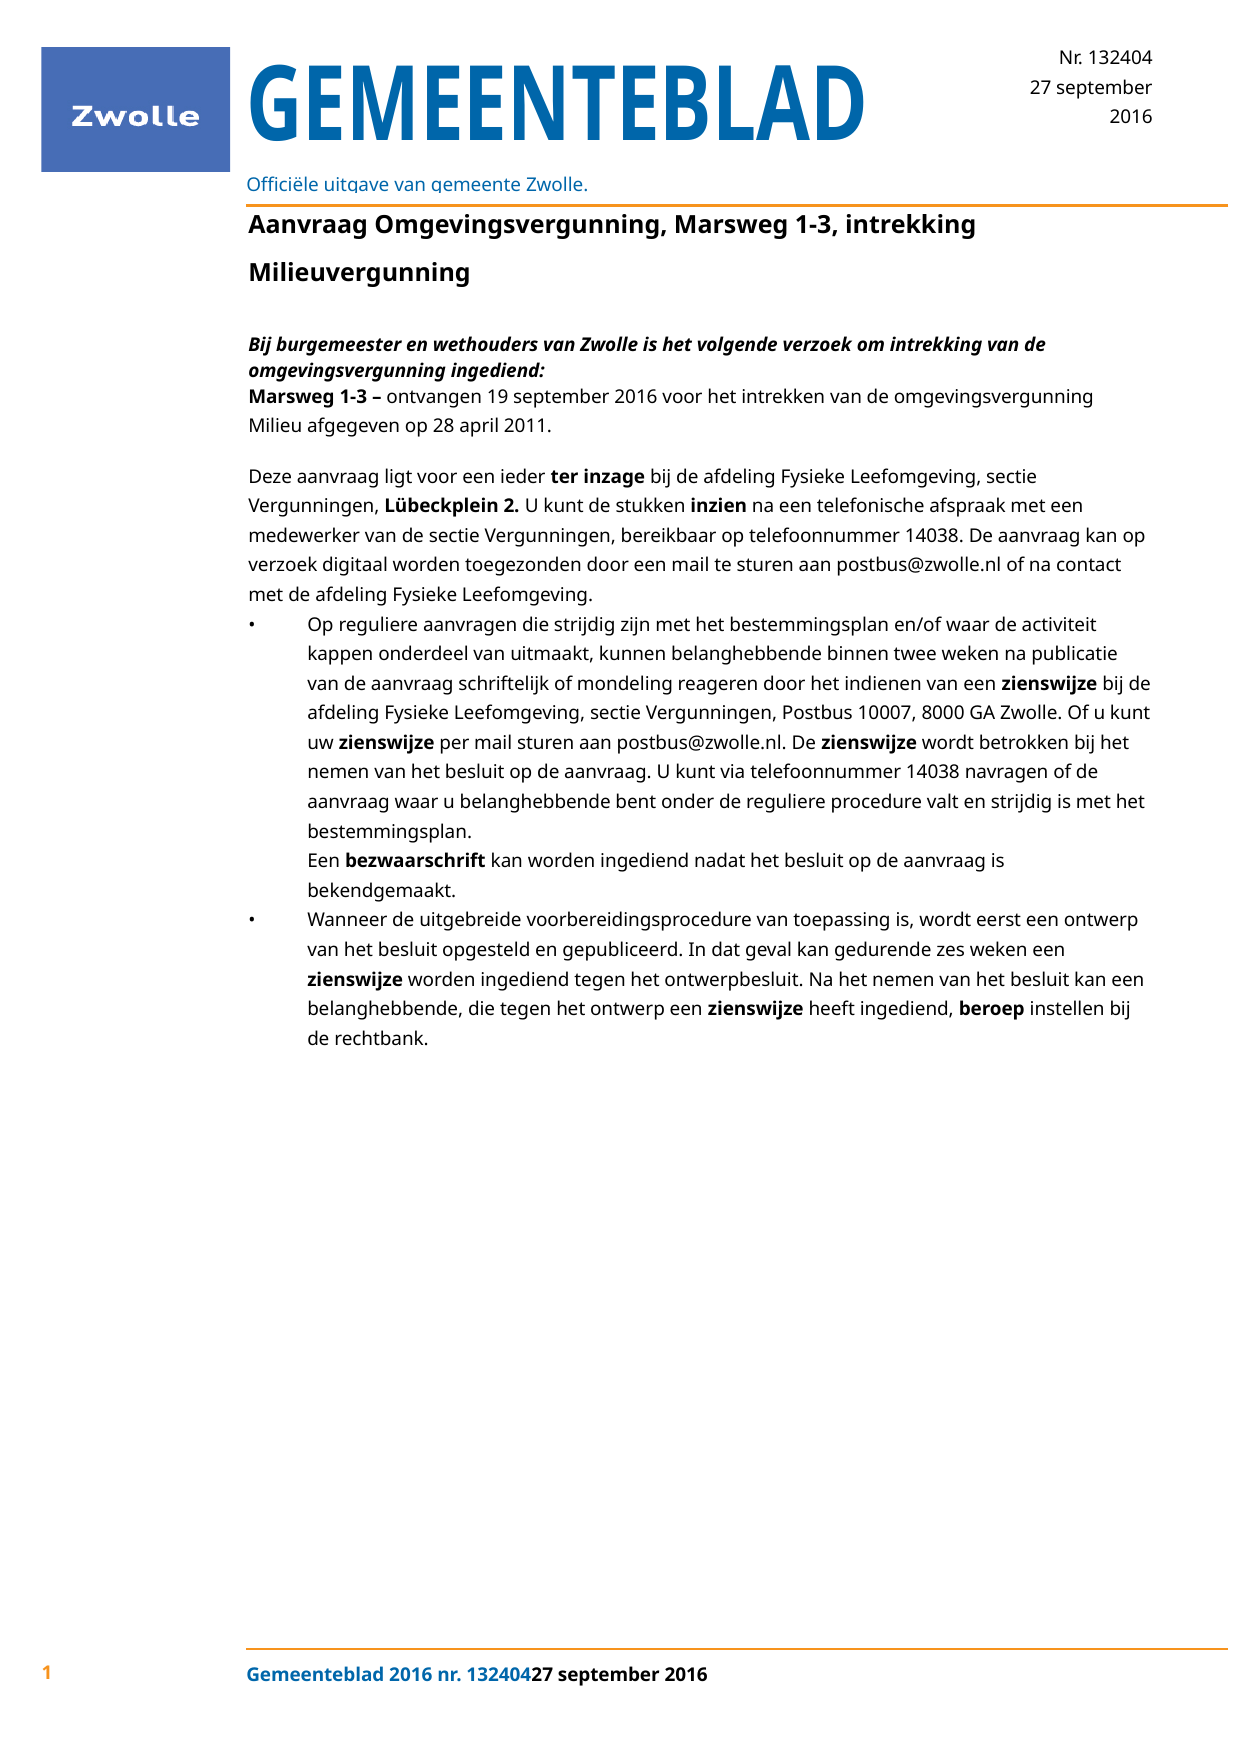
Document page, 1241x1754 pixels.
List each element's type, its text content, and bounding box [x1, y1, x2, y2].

text Marsweg 1-3 – ontvangen 19 september 2016 voor het intrekken van de omgevingsvergunning Milieu afgegeven op 28 april 2011. [248, 383, 1152, 438]
text Deze aanvraag ligt voor een ieder ter inzage bij de afdeling Fysieke Leefomgeving, sectie Vergunningen, Lübeckplein 2. U kunt de stukken inzien na een telefonische afspraak met een medewerker van de sectie Vergunningen, bereikbaar op telefoonnummer 14038. De aanvraag kan op verzoek digitaal worden toegezonden door een mail te sturen aan postbus@zwolle.nl of na contact met de afdeling Fysieke Leefomgeving. [248, 463, 1152, 607]
text Aanvraag Omgevingsvergunning, Marsweg 1-3, intrekking Milieuvergunning [248, 207, 1152, 288]
list Op reguliere aanvragen die strijdig zijn met het bestemmingsplan en/of waar de activiteit kappen onderdeel van uitmaakt, kunnen belanghebbende binnen twee weken na publicatie van de aanvraag schriftelijk of mondeling reageren door het indienen van een zienswijze bij de afdeling Fysieke Leefomgeving, sectie Vergunningen, Postbus 10007, 8000 GA Zwolle. Of u kunt uw zienswijze per mail sturen aan postbus@zwolle.nl. De zienswijze wordt betrokken bij het nemen van het besluit op de aanvraag. U kunt via telefoonnummer 14038 navragen of de aanvraag waar u belanghebbende bent onder de reguliere procedure valt en strijdig is met het bestemmingsplan. [248, 611, 1152, 844]
picture [41, 47, 231, 172]
text Bij burgemeester en wethouders van Zwolle is het volgende verzoek om intrekking van de omgevingsvergunning ingediend: [248, 331, 1152, 383]
list Wanneer de uitgebreide voorbereidingsprocedure van toepassing is, wordt eerst een ontwerp van het besluit opgesteld en gepubliceerd. In dat geval kan gedurende zes weken een zienswijze worden ingediend tegen het ontwerpbesluit. Na het nemen van het besluit kan een belanghebbende, die tegen het ontwerp een zienswijze heeft ingediend, beroep instellen bij de rechtbank. [248, 907, 1152, 1051]
list Een bezwaarschrift kan worden ingediend nadat het besluit op de aanvraag is bekendgemaakt. [248, 847, 1152, 903]
